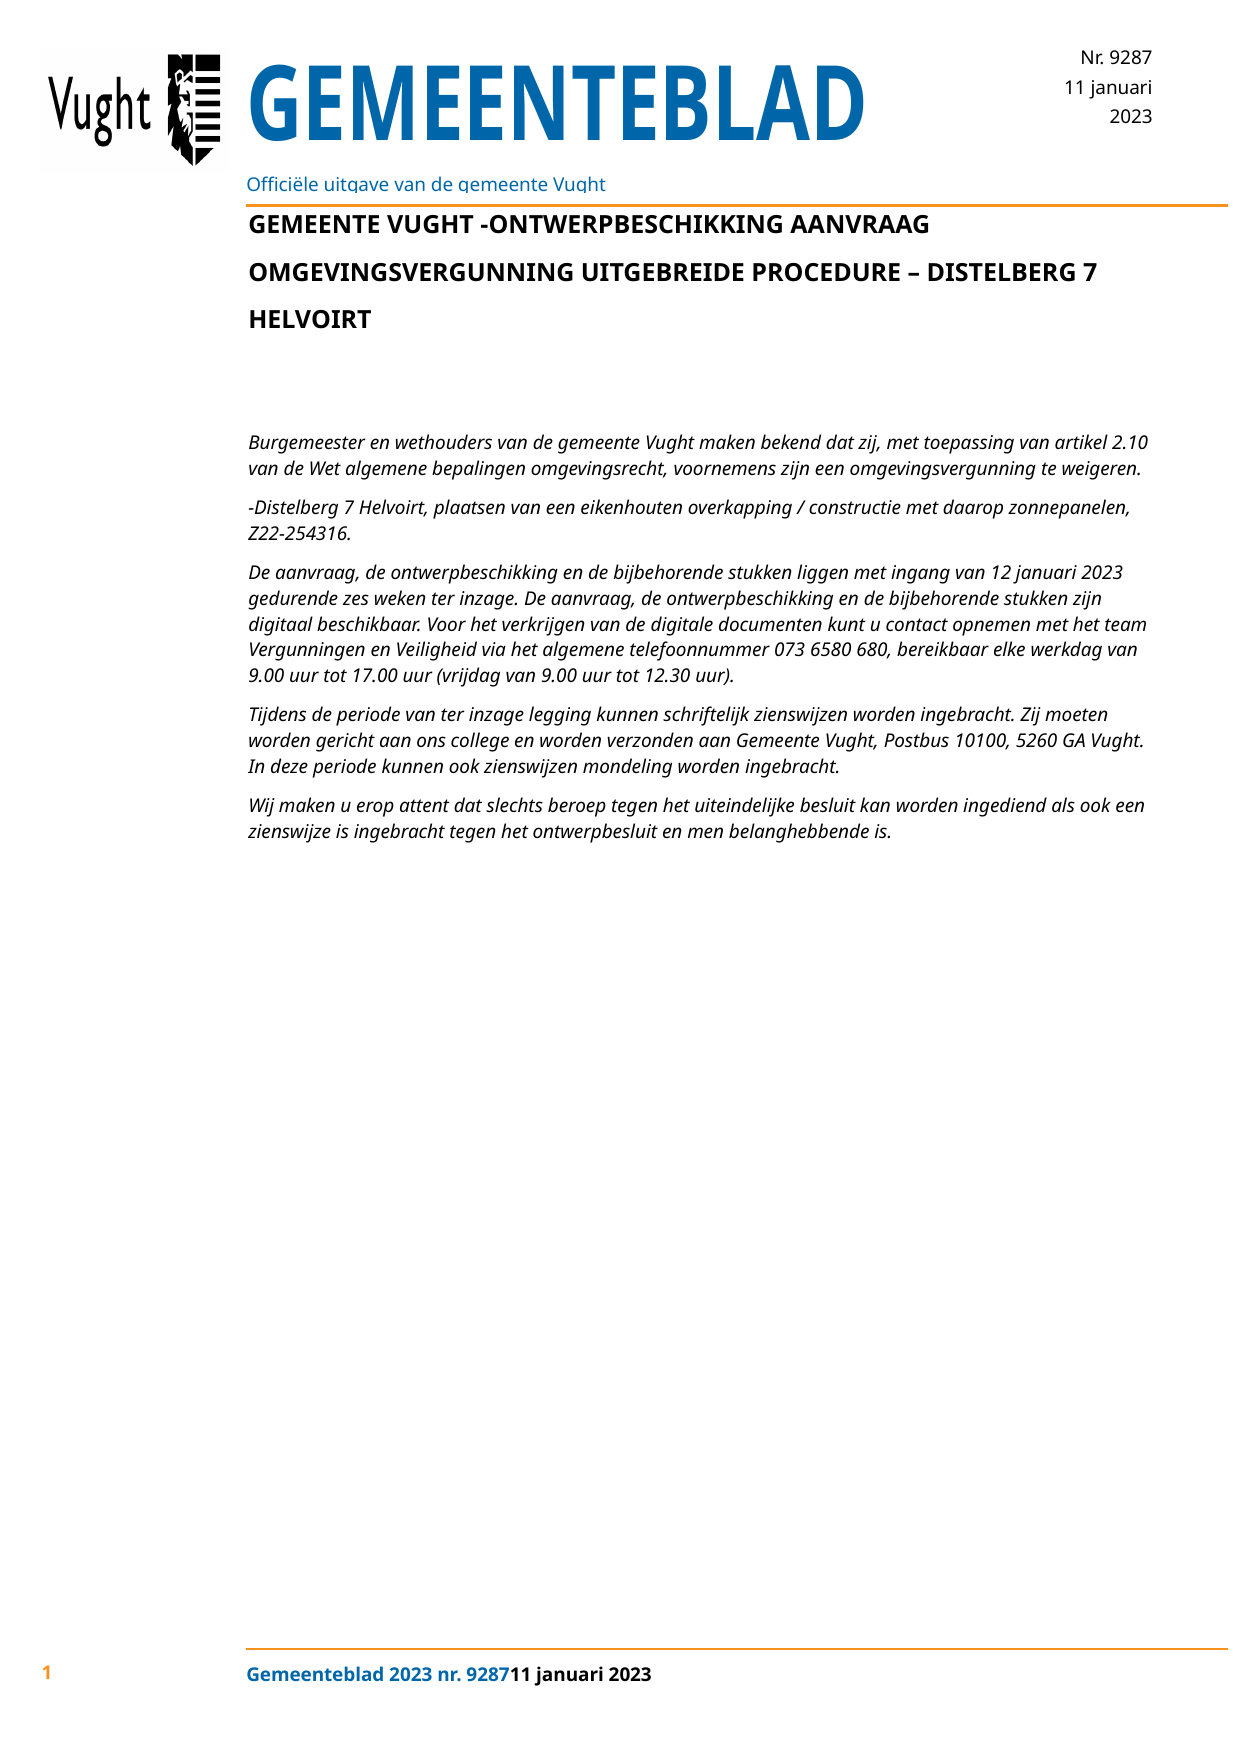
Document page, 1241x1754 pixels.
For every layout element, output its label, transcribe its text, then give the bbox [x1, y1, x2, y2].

text -Distelberg 7 Helvoirt, plaatsen van een eikenhouten overkapping / constructie met daarop zonnepanelen, Z22-254316. [248, 494, 1152, 546]
text Burgemeester en wethouders van de gemeente Vught maken bekend dat zij, met toepassing van artikel 2.10 van de Wet algemene bepalingen omgevingsrecht, voornemens zijn een omgevingsvergunning te weigeren. [248, 429, 1152, 481]
text GEMEENTE VUGHT -ONTWERPBESCHIKKING AANVRAAG OMGEVINGSVERGUNNING UITGEBREIDE PROCEDURE – DISTELBERG 7 HELVOIRT [248, 207, 1152, 336]
text Wij maken u erop attent dat slechts beroep tegen het uiteindelijke besluit kan worden ingediend als ook een zienswijze is ingebracht tegen het ontwerpbesluit en men belanghebbende is. [248, 792, 1152, 844]
picture [41, 47, 231, 172]
text De aanvraag, de ontwerpbeschikking en de bijbehorende stukken liggen met ingang van 12 januari 2023 gedurende zes weken ter inzage. De aanvraag, de ontwerpbeschikking en de bijbehorende stukken zijn digitaal beschikbaar. Voor het verkrijgen van de digitale documenten kunt u contact opnemen met het team Vergunningen en Veiligheid via het algemene telefoonnummer 073 6580 680, bereikbaar elke werkdag van 9.00 uur tot 17.00 uur (vrijdag van 9.00 uur tot 12.30 uur). [248, 559, 1152, 688]
text Tijdens de periode van ter inzage legging kunnen schriftelijk zienswijzen worden ingebracht. Zij moeten worden gericht aan ons college en worden verzonden aan Gemeente Vught, Postbus 10100, 5260 GA Vught. In deze periode kunnen ook zienswijzen mondeling worden ingebracht. [248, 702, 1152, 779]
